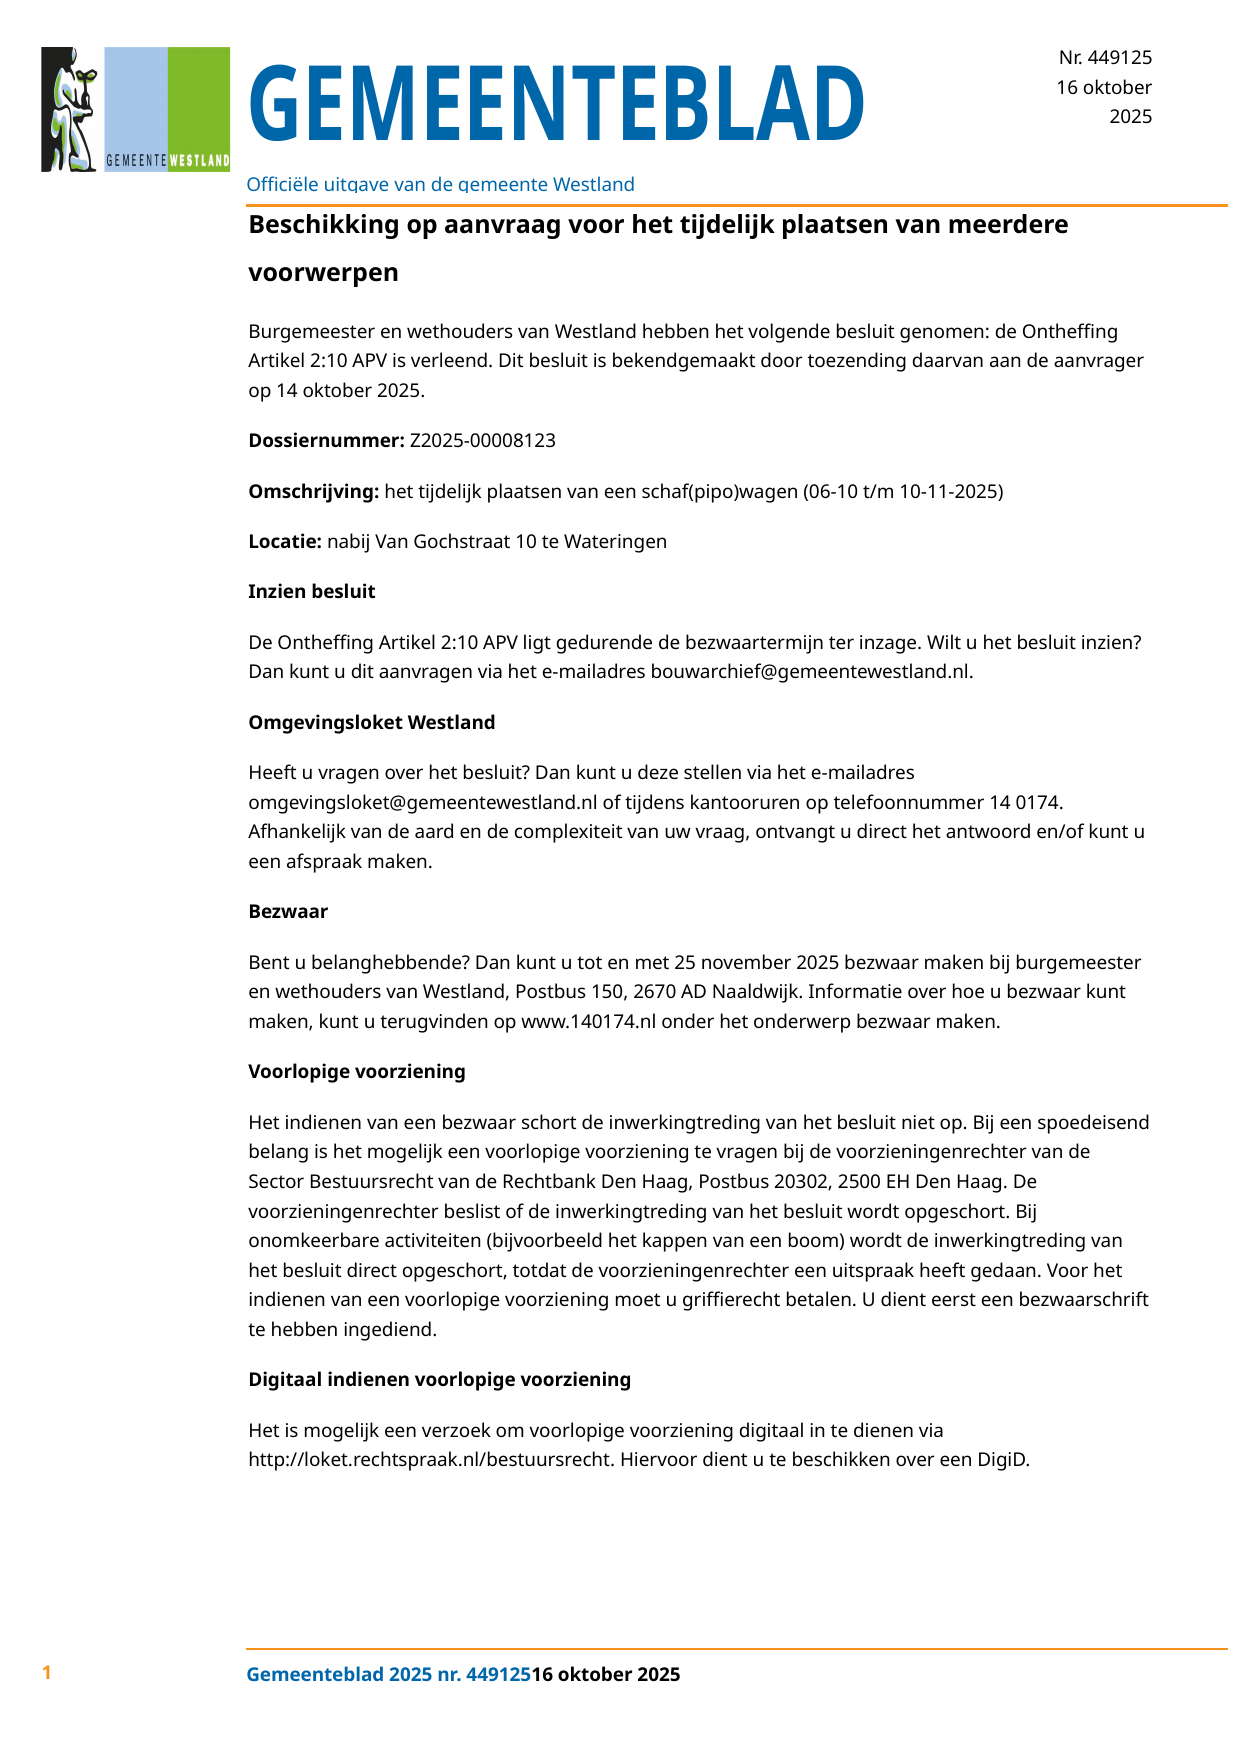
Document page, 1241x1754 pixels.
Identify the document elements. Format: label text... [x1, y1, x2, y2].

text Heeft u vragen over het besluit? Dan kunt u deze stellen via het e-mailadres omgevingsloket@gemeentewestland.nl of tijdens kantooruren op telefoonnummer 14 0174. Afhankelijk van de aard en de complexiteit van uw vraag, ontvangt u direct het antwoord en/of kunt u een afspraak maken. [248, 759, 1152, 874]
text Voorlopige voorziening [248, 1059, 1152, 1084]
text De Ontheffing Artikel 2:10 APV ligt gedurende de bezwaartermijn ter inzage. Wilt u het besluit inzien? Dan kunt u dit aanvragen via het e-mailadres bouwarchief@gemeentewestland.nl. [248, 629, 1152, 684]
text Inzien besluit [248, 579, 1152, 604]
text Omschrijving: het tijdelijk plaatsen van een schaf(pipo)wagen (06-10 t/m 10-11-2025) [248, 478, 1152, 504]
text Beschikking op aanvraag voor het tijdelijk plaatsen van meerdere voorwerpen [248, 207, 1152, 288]
picture [41, 47, 231, 172]
text Het is mogelijk een verzoek om voorlopige voorziening digitaal in te dienen via http://loket.rechtspraak.nl/bestuursrecht. Hiervoor dient u te beschikken over een DigiD. [248, 1417, 1152, 1472]
text Dossiernummer: Z2025-00008123 [248, 427, 1152, 453]
text Omgevingsloket Westland [248, 709, 1152, 735]
text Locatie: nabij Van Gochstraat 10 te Wateringen [248, 528, 1152, 554]
text Digitaal indienen voorlopige voorziening [248, 1367, 1152, 1392]
text Het indienen van een bezwaar schort de inwerkingtreding van het besluit niet op. Bij een spoedeisend belang is het mogelijk een voorlopige voorziening te vragen bij de voorzieningenrechter van de Sector Bestuursrecht van de Rechtbank Den Haag, Postbus 20302, 2500 EH Den Haag. De voorzieningenrechter beslist of de inwerkingtreding van het besluit wordt opgeschort. Bij onomkeerbare activiteiten (bijvoorbeeld het kappen van een boom) wordt de inwerkingtreding van het besluit direct opgeschort, totdat de voorzieningenrechter een uitspraak heeft gedaan. Voor het indienen van een voorlopige voorziening moet u griffierecht betalen. U dient eerst een bezwaarschrift te hebben ingediend. [248, 1109, 1152, 1342]
text Bent u belanghebbende? Dan kunt u tot en met 25 november 2025 bezwaar maken bij burgemeester en wethouders van Westland, Postbus 150, 2670 AD Naaldwijk. Informatie over hoe u bezwaar kunt maken, kunt u terugvinden op www.140174.nl onder het onderwerp bezwaar maken. [248, 949, 1152, 1034]
text Bezwaar [248, 899, 1152, 924]
text Burgemeester en wethouders van Westland hebben het volgende besluit genomen: de Ontheffing Artikel 2:10 APV is verleend. Dit besluit is bekendgemaakt door toezending daarvan aan de aanvrager op 14 oktober 2025. [248, 318, 1152, 403]
